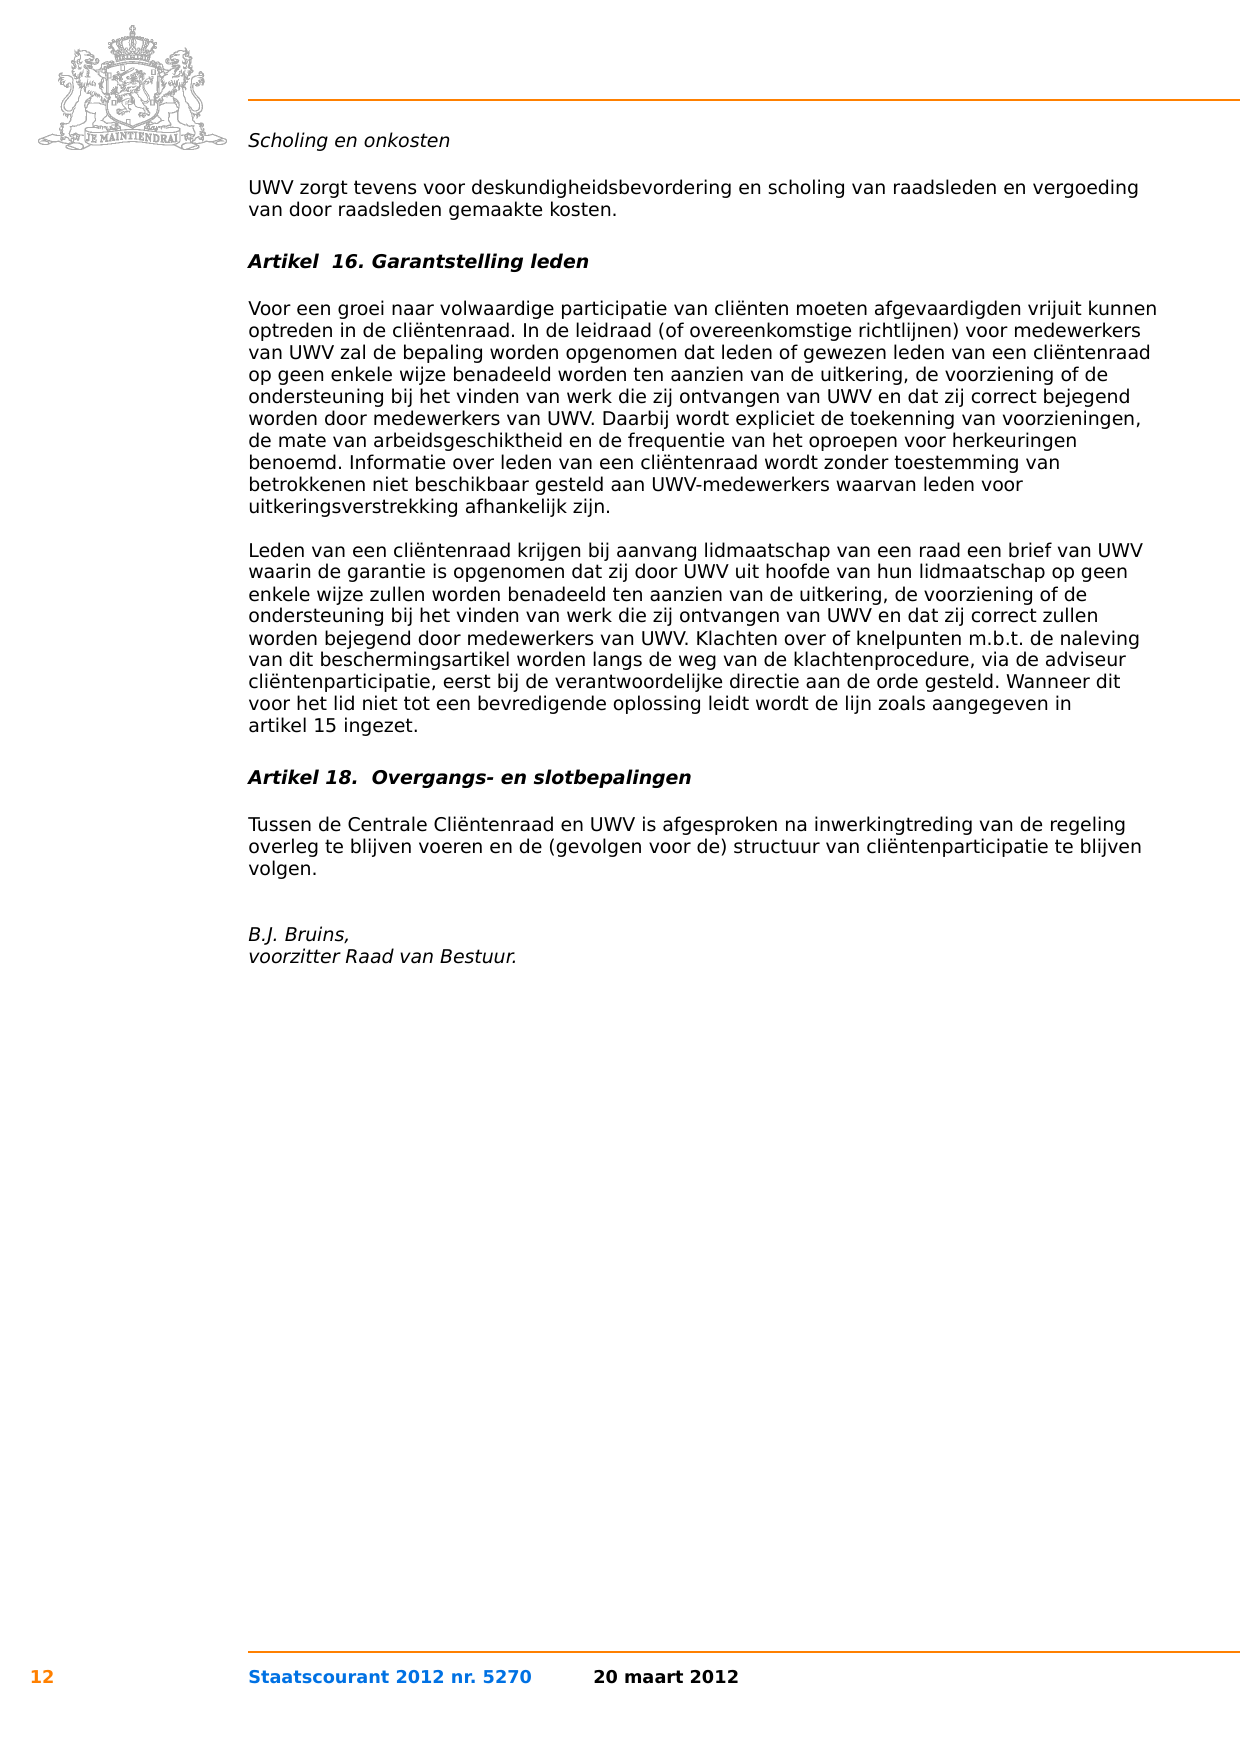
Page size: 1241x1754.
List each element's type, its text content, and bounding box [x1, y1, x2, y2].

text Voor een groei naar volwaardige participatie van cliënten moeten afgevaardigden vrijuit kunnen optreden in de cliëntenraad. In de leidraad (of overeenkomstige richtlijnen) voor medewerkers van UWV zal de bepaling worden opgenomen dat leden of gewezen leden van een cliëntenraad op geen enkele wijze benadeeld worden ten aanzien van de uitkering, de voorziening of de ondersteuning bij het vinden van werk die zij ontvangen van UWV en dat zij correct bejegend worden door medewerkers van UWV. Daarbij wordt expliciet de toekenning van voorzieningen, de mate van arbeidsgeschiktheid en de frequentie van het oproepen voor herkeuringen benoemd. Informatie over leden van een cliëntenraad wordt zonder toestemming van betrokkenen niet beschikbaar gesteld aan UWV-medewerkers waarvan leden voor uitkeringsverstrekking afhankelijk zijn. [248, 298, 1163, 518]
text B.J. Bruins, voorzitter Raad van Bestuur. [248, 902, 1163, 968]
subtitle Artikel 16. Garantstelling leden [248, 251, 1163, 273]
picture [38, 25, 227, 150]
text Tussen de Centrale Cliëntenraad en UWV is afgesproken na inwerkingtreding van de regeling overleg te blijven voeren en de (gevolgen voor de) structuur van cliëntenparticipatie te blijven volgen. [248, 814, 1163, 880]
text Leden van een cliëntenraad krijgen bij aanvang lidmaatschap van een raad een brief van UWV waarin de garantie is opgenomen dat zij door UWV uit hoofde van hun lidmaatschap op geen enkele wijze zullen worden benadeeld ten aanzien van de uitkering, de voorziening of de ondersteuning bij het vinden van werk die zij ontvangen van UWV en dat zij correct zullen worden bejegend door medewerkers van UWV. Klachten over of knelpunten m.b.t. de naleving van dit beschermingsartikel worden langs de weg van de klachtenprocedure, via de adviseur cliëntenparticipatie, eerst bij de verantwoordelijke directie aan de orde gesteld. Wanneer dit voor het lid niet tot een bevredigende oplossing leidt wordt de lijn zoals aangegeven in artikel 15 ingezet. [248, 539, 1163, 737]
subtitle Scholing en onkosten [248, 130, 1163, 152]
subtitle Artikel 18. Overgangs- en slotbepalingen [248, 767, 1163, 789]
text UWV zorgt tevens voor deskundigheidsbevordering en scholing van raadsleden en vergoeding van door raadsleden gemaakte kosten. [248, 177, 1163, 221]
